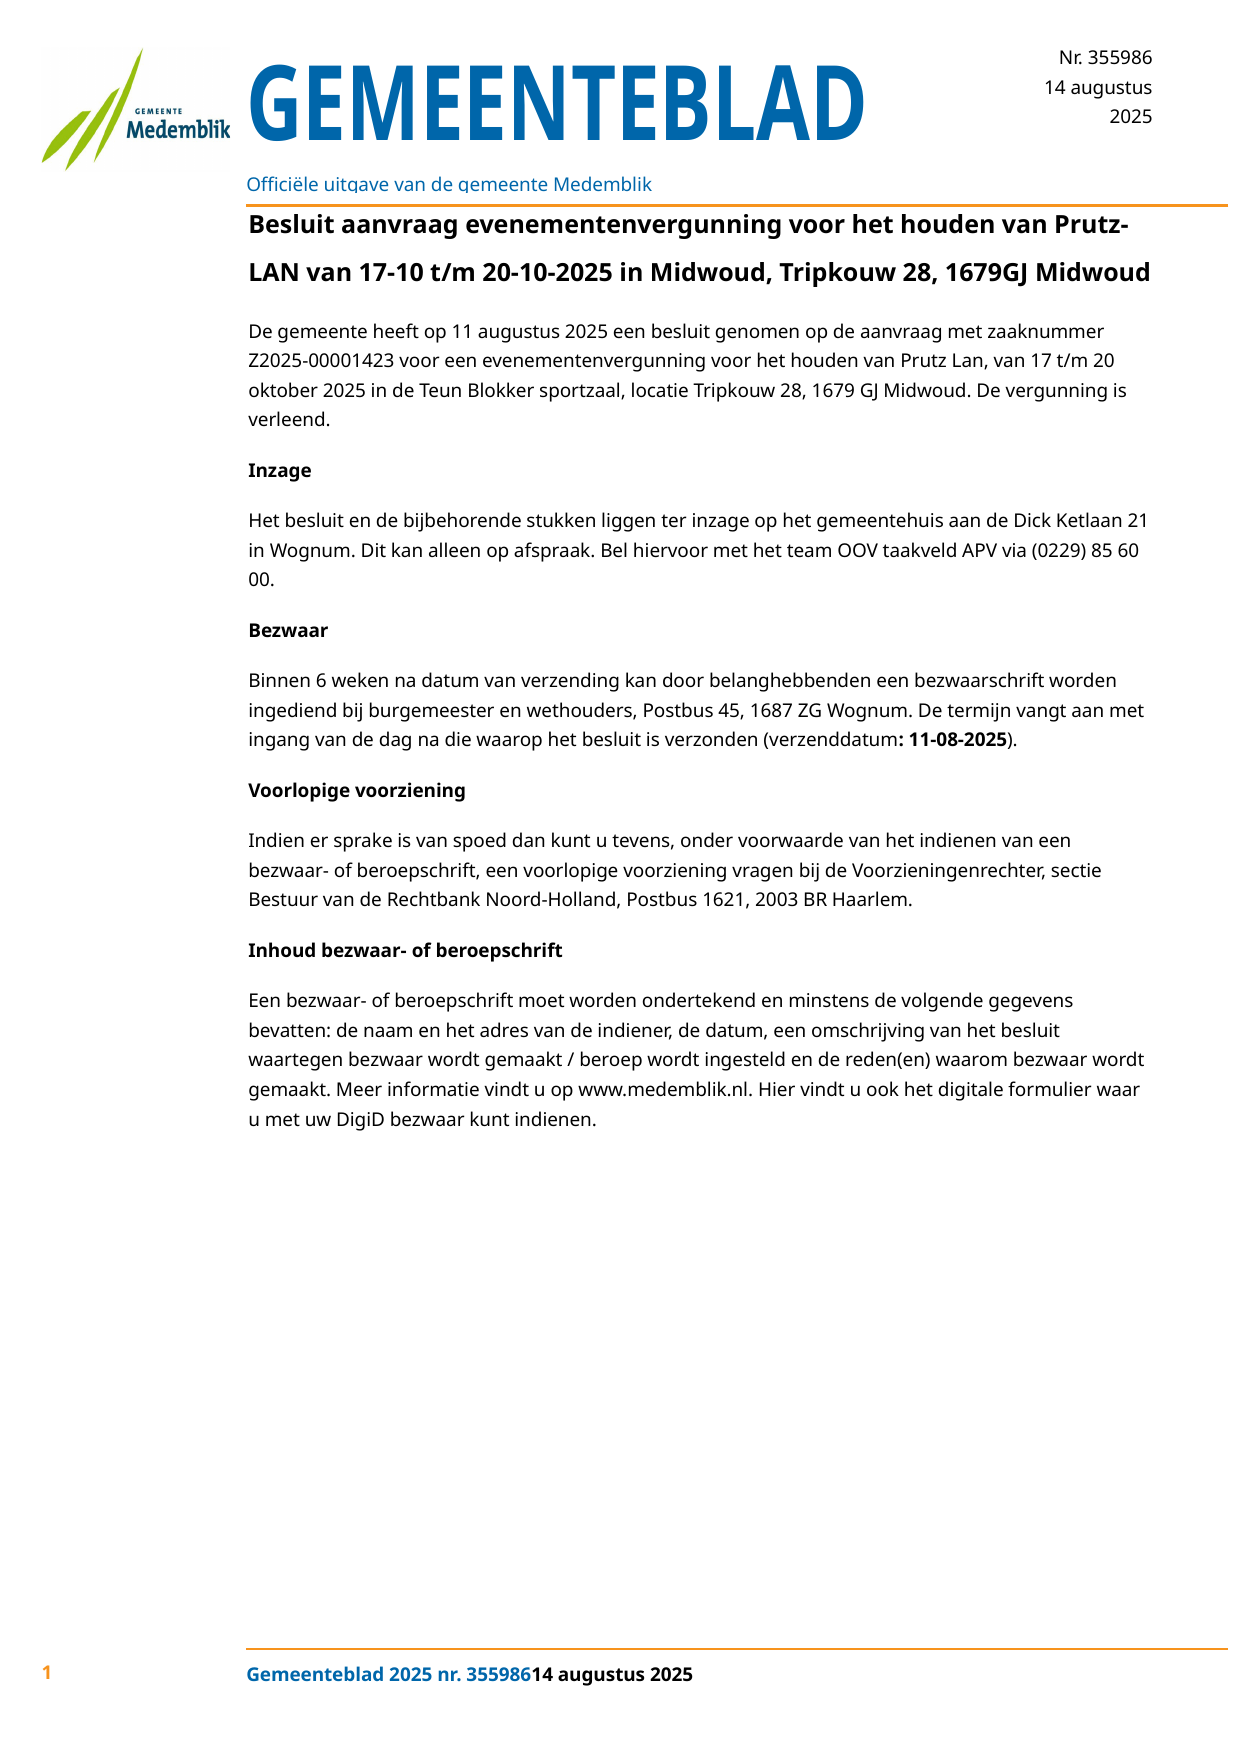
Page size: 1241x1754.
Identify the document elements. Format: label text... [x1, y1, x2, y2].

picture [41, 47, 231, 172]
text Inzage [248, 457, 1152, 483]
text Bezwaar [248, 617, 1152, 643]
text Een bezwaar- of beroepschrift moet worden ondertekend en minstens de volgende gegevens bevatten: de naam en het adres van de indiener, de datum, een omschrijving van het besluit waartegen bezwaar wordt gemaakt / beroep wordt ingesteld en de reden(en) waarom bezwaar wordt gemaakt. Meer informatie vindt u op www.medemblik.nl. Hier vindt u ook het digitale formulier waar u met uw DigiD bezwaar kunt indienen. [248, 987, 1152, 1132]
text Inhoud bezwaar- of beroepschrift [248, 937, 1152, 963]
text Voorlopige voorziening [248, 777, 1152, 803]
text Besluit aanvraag evenementenvergunning voor het houden van Prutz-LAN van 17-10 t/m 20-10-2025 in Midwoud, Tripkouw 28, 1679GJ Midwoud [248, 207, 1152, 288]
text De gemeente heeft op 11 augustus 2025 een besluit genomen op de aanvraag met zaaknummer Z2025-00001423 voor een evenementenvergunning voor het houden van Prutz Lan, van 17 t/m 20 oktober 2025 in de Teun Blokker sportzaal, locatie Tripkouw 28, 1679 GJ Midwoud. De vergunning is verleend. [248, 318, 1152, 432]
text Binnen 6 weken na datum van verzending kan door belanghebbenden een bezwaarschrift worden ingediend bij burgemeester en wethouders, Postbus 45, 1687 ZG Wognum. De termijn vangt aan met ingang van de dag na die waarop het besluit is verzonden (verzenddatum: 11-08-2025). [248, 667, 1152, 752]
text Het besluit en de bijbehorende stukken liggen ter inzage op het gemeentehuis aan de Dick Ketlaan 21 in Wognum. Dit kan alleen op afspraak. Bel hiervoor met het team OOV taakveld APV via (0229) 85 60 00. [248, 507, 1152, 592]
text Indien er sprake is van spoed dan kunt u tevens, onder voorwaarde van het indienen van een bezwaar- of beroepschrift, een voorlopige voorziening vragen bij de Voorzieningenrechter, sectie Bestuur van de Rechtbank Noord-Holland, Postbus 1621, 2003 BR Haarlem. [248, 827, 1152, 912]
